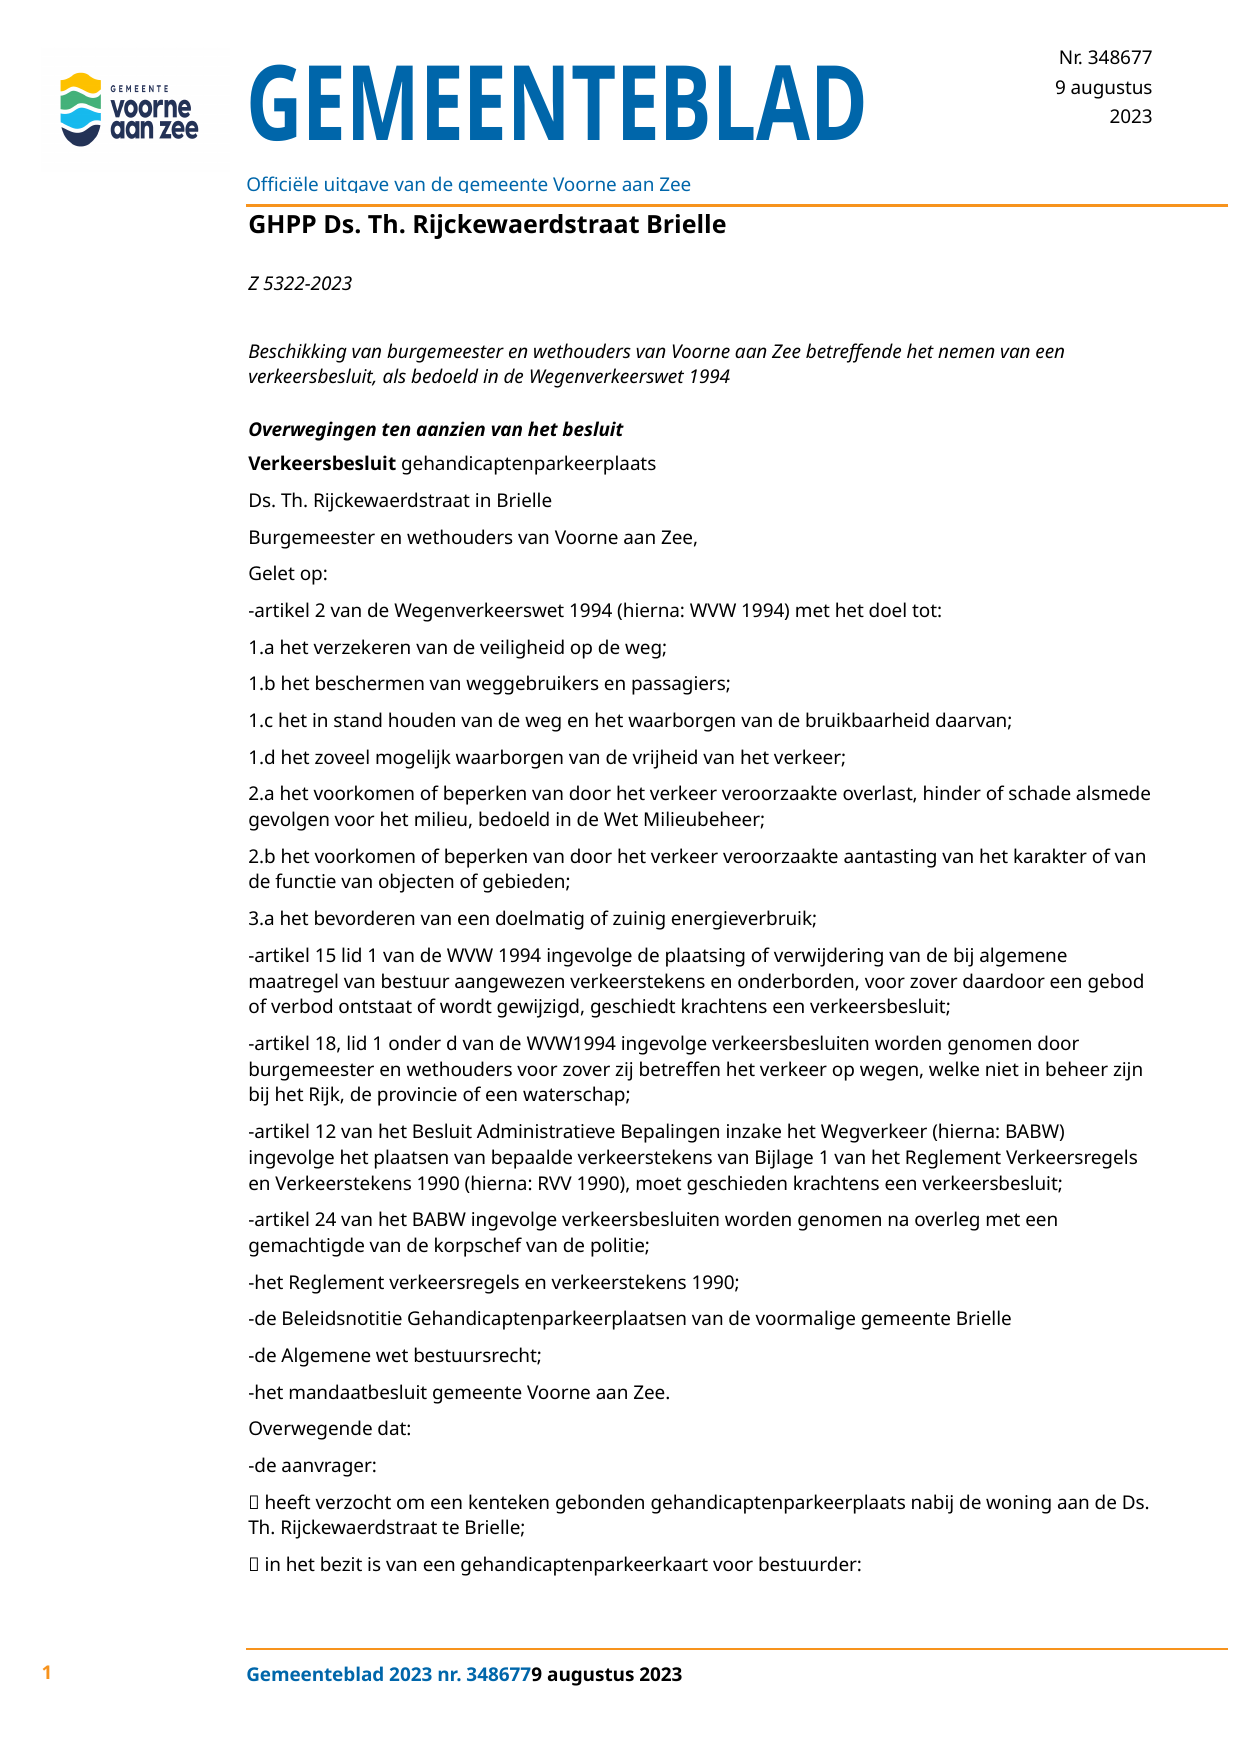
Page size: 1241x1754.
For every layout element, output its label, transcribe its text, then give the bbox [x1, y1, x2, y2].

text -het Reglement verkeersregels en verkeerstekens 1990; [248, 1269, 1152, 1294]
text Burgemeester en wethouders van Voorne aan Zee, [248, 524, 1152, 550]
text Overwegende dat: [248, 1416, 1152, 1441]
text -de aanvrager: [248, 1452, 1152, 1478]
text -artikel 12 van het Besluit Administratieve Bepalingen inzake het Wegverkeer (hierna: BABW) ingevolge het plaatsen van bepaalde verkeerstekens van Bijlage 1 van het Reglement Verkeersregels en Verkeerstekens 1990 (hierna: RVV 1990), moet geschieden krachtens een verkeersbesluit; [248, 1118, 1152, 1196]
text -artikel 18, lid 1 onder d van de WVW1994 ingevolge verkeersbesluiten worden genomen door burgemeester en wethouders voor zover zij betreffen het verkeer op wegen, welke niet in beheer zijn bij het Rijk, de provincie of een waterschap; [248, 1030, 1152, 1107]
text -het mandaatbesluit gemeente Voorne aan Zee. [248, 1379, 1152, 1404]
text 1.a het verzekeren van de veiligheid op de weg; [248, 634, 1152, 660]
text -artikel 15 lid 1 van de WVW 1994 ingevolge de plaatsing of verwijdering van de bij algemene maatregel van bestuur aangewezen verkeerstekens en onderborden, voor zover daardoor een gebod of verbod ontstaat of wordt gewijzigd, geschiedt krachtens een verkeersbesluit; [248, 942, 1152, 1019]
text Z 5322-2023 [248, 270, 1152, 296]
text Verkeersbesluit gehandicaptenparkeerplaats [248, 451, 1152, 476]
text -de Beleidsnotitie Gehandicaptenparkeerplaatsen van de voormalige gemeente Brielle [248, 1306, 1152, 1331]
text -de Algemene wet bestuursrecht; [248, 1342, 1152, 1368]
text 2.b het voorkomen of beperken van door het verkeer veroorzaakte aantasting van het karakter of van de functie van objecten of gebieden; [248, 843, 1152, 894]
text 1.b het beschermen van weggebruikers en passagiers; [248, 671, 1152, 696]
picture [41, 47, 231, 172]
text -artikel 2 van de Wegenverkeerswet 1994 (hierna: WVW 1994) met het doel tot: [248, 597, 1152, 623]
text Overwegingen ten aanzien van het besluit [248, 417, 1152, 442]
text 1.d het zoveel mogelijk waarborgen van de vrijheid van het verkeer; [248, 744, 1152, 770]
text 2.a het voorkomen of beperken van door het verkeer veroorzaakte overlast, hinder of schade alsmede gevolgen voor het milieu, bedoeld in de Wet Milieubeheer; [248, 781, 1152, 832]
text -artikel 24 van het BABW ingevolge verkeersbesluiten worden genomen na overleg met een gemachtigde van de korpschef van de politie; [248, 1206, 1152, 1258]
text  in het bezit is van een gehandicaptenparkeerkaart voor bestuurder: [248, 1551, 1152, 1577]
text Ds. Th. Rijckewaerdstraat in Brielle [248, 487, 1152, 513]
text 1.c het in stand houden van de weg en het waarborgen van de bruikbaarheid daarvan; [248, 707, 1152, 733]
text Beschikking van burgemeester en wethouders van Voorne aan Zee betreffende het nemen van een verkeersbesluit, als bedoeld in de Wegenverkeerswet 1994 [248, 338, 1152, 389]
text 3.a het bevorderen van een doelmatig of zuinig energieverbruik; [248, 905, 1152, 931]
text GHPP Ds. Th. Rijckewaerdstraat Brielle [248, 207, 1152, 241]
text  heeft verzocht om een kenteken gebonden gehandicaptenparkeerplaats nabij de woning aan de Ds. Th. Rijckewaerdstraat te Brielle; [248, 1489, 1152, 1540]
text Gelet op: [248, 561, 1152, 586]
